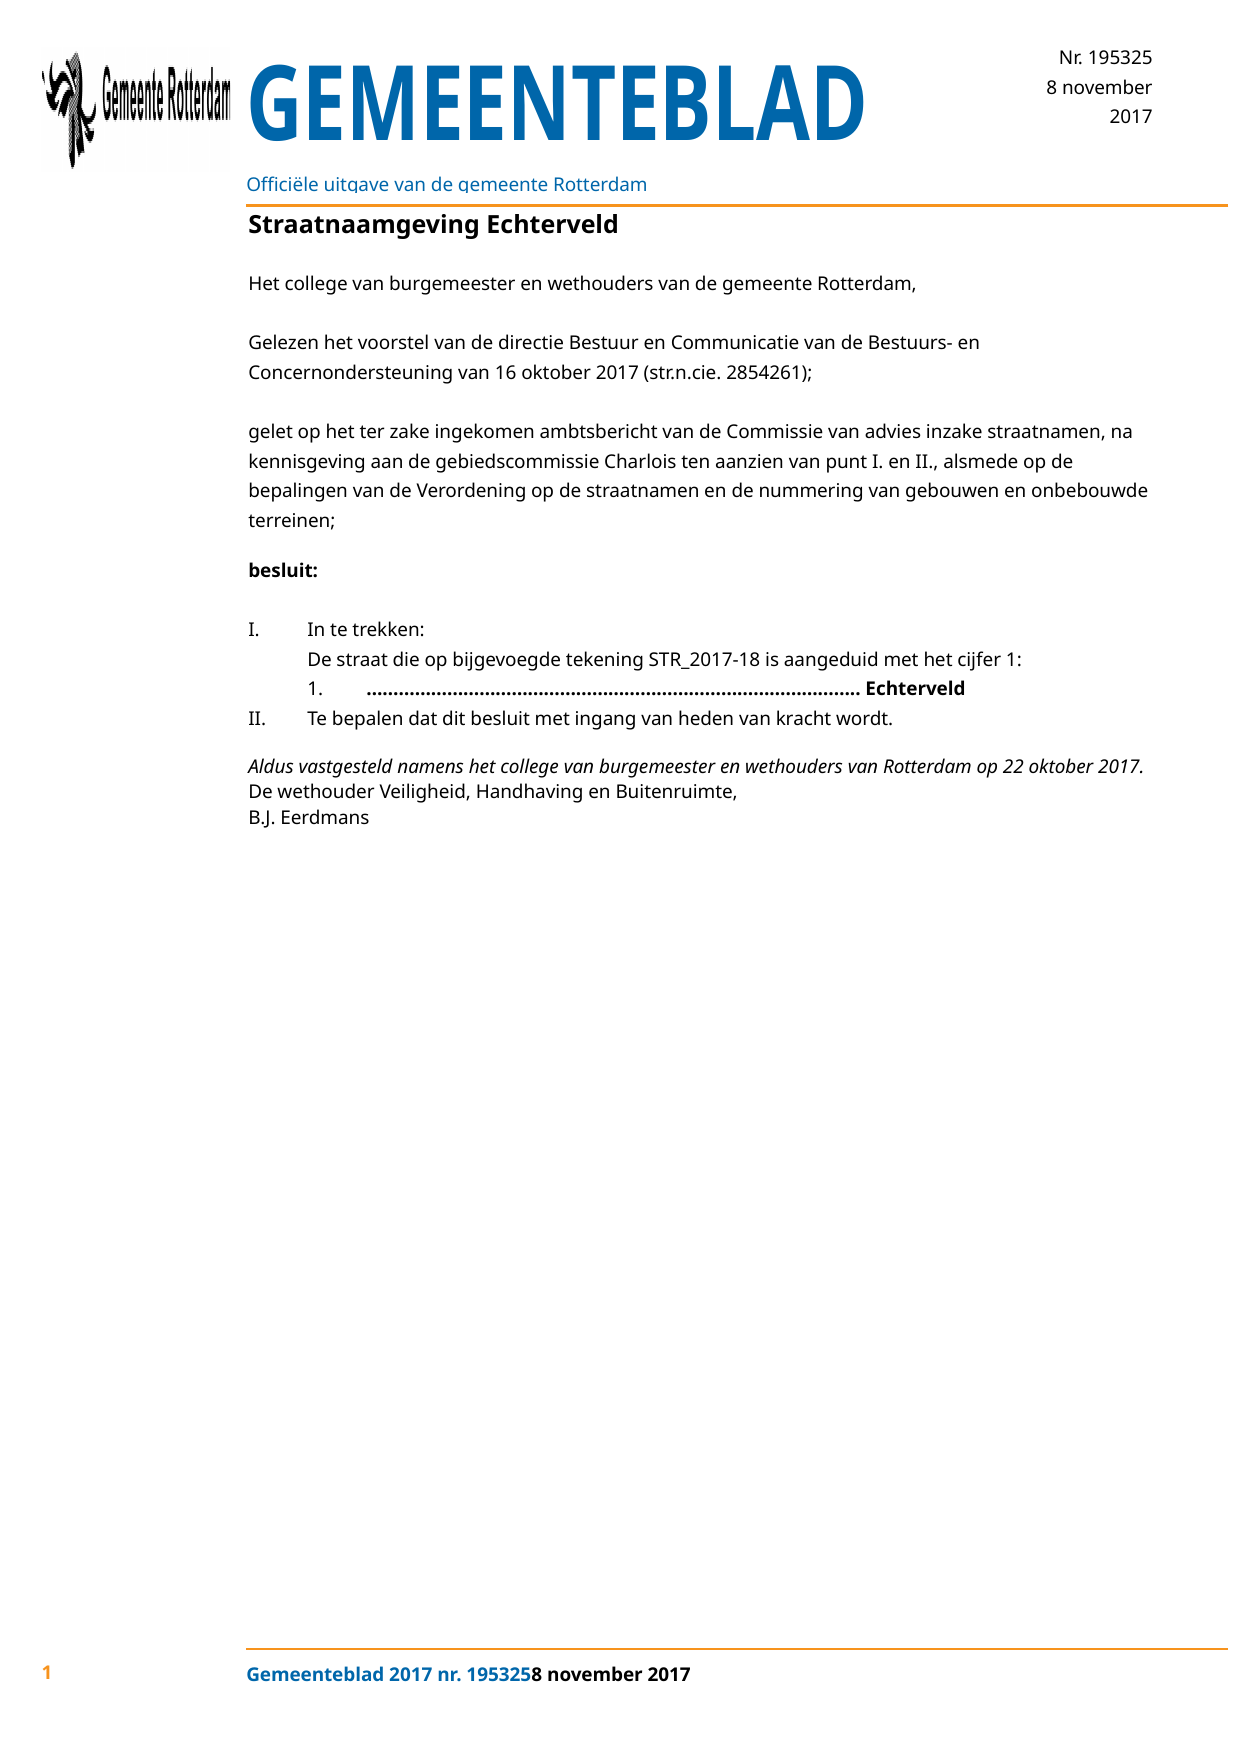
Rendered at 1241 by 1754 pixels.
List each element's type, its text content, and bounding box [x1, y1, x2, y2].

list In te trekken: [248, 616, 1152, 642]
text Het college van burgemeester en wethouders van de gemeente Rotterdam, [248, 270, 1152, 296]
picture [41, 47, 231, 172]
list De straat die op bijgevoegde tekening STR_2017-18 is aangeduid met het cijfer 1: [248, 646, 1152, 672]
text Aldus vastgesteld namens het college van burgemeester en wethouders van Rotterdam op 22 oktober 2017. [248, 753, 1152, 779]
text Gelezen het voorstel van de directie Bestuur en Communicatie van de Bestuurs- en Concernondersteuning van 16 oktober 2017 (str.n.cie. 2854261); [248, 329, 1152, 385]
list Te bepalen dat dit besluit met ingang van heden van kracht wordt. [248, 705, 1152, 731]
list ……………………………………………………………………………….. Echterveld [307, 676, 1152, 701]
text besluit: [248, 557, 1152, 583]
text De wethouder Veiligheid, Handhaving en Buitenruimte, [248, 779, 1152, 804]
text gelet op het ter zake ingekomen ambtsbericht van de Commissie van advies inzake straatnamen, na kennisgeving aan de gebiedscommissie Charlois ten aanzien van punt I. en II., alsmede op de bepalingen van de Verordening op de straatnamen en de nummering van gebouwen en onbebouwde terreinen; [248, 418, 1152, 533]
text B.J. Eerdmans [248, 804, 1152, 830]
text Straatnaamgeving Echterveld [248, 207, 1152, 241]
